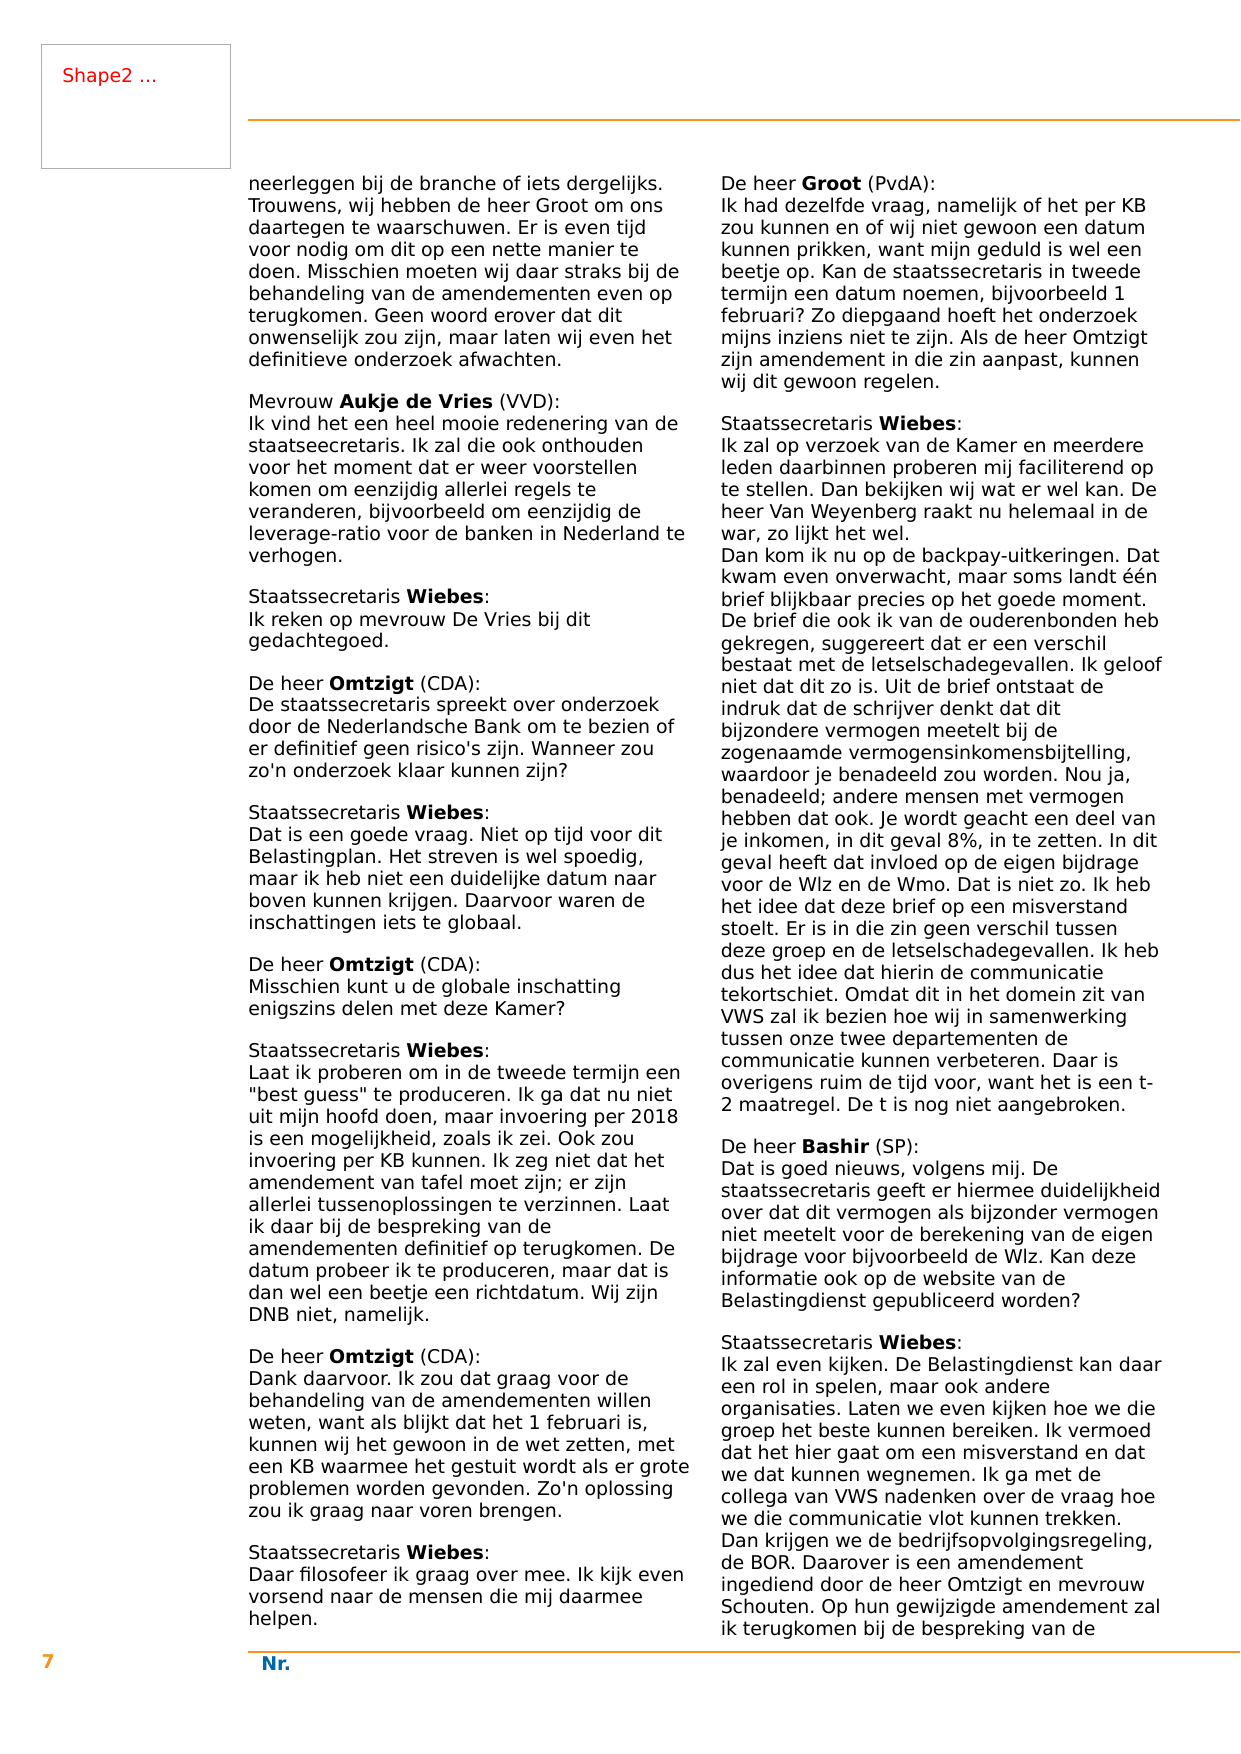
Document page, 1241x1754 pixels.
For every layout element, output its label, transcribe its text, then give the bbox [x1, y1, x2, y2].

text Ik had dezelfde vraag, namelijk of het per KB zou kunnen en of wij niet gewoon een datum kunnen prikken, want mijn geduld is wel een beetje op. Kan de staatssecretaris in tweede termijn een datum noemen, bijvoorbeeld 1 februari? Zo diepgaand hoeft het onderzoek mijns inziens niet te zijn. Als de heer Omtzigt zijn amendement in die zin aanpast, kunnen wij dit gewoon regelen. [721, 195, 1163, 393]
text Staatssecretaris Wiebes: [721, 413, 1163, 434]
text Laat ik proberen om in de tweede termijn een "best guess" te produceren. Ik ga dat nu niet uit mijn hoofd doen, maar invoering per 2018 is een mogelijkheid, zoals ik zei. Ook zou invoering per KB kunnen. Ik zeg niet dat het amendement van tafel moet zijn; er zijn allerlei tussenoplossingen te verzinnen. Laat ik daar bij de bespreking van de amendementen definitief op terugkomen. De datum probeer ik te produceren, maar dat is dan wel een beetje een richtdatum. Wij zijn DNB niet, namelijk. [248, 1062, 691, 1326]
text Dat is een goede vraag. Niet op tijd voor dit Belastingplan. Het streven is wel spoedig, maar ik heb niet een duidelijke datum naar boven kunnen krijgen. Daarvoor waren de inschattingen iets te globaal. [248, 824, 691, 934]
text Dank daarvoor. Ik zou dat graag voor de behandeling van de amendementen willen weten, want als blijkt dat het 1 februari is, kunnen wij het gewoon in de wet zetten, met een KB waarmee het gestuit wordt als er grote problemen worden gevonden. Zo'n oplossing zou ik graag naar voren brengen. [248, 1368, 691, 1522]
text neerleggen bij de branche of iets dergelijks. Trouwens, wij hebben de heer Groot om ons daartegen te waarschuwen. Er is even tijd voor nodig om dit op een nette manier te doen. Misschien moeten wij daar straks bij de behandeling van de amendementen even op terugkomen. Geen woord erover dat dit onwenselijk zou zijn, maar laten wij even het definitieve onderzoek afwachten. [248, 173, 691, 371]
text Ik zal even kijken. De Belastingdienst kan daar een rol in spelen, maar ook andere organisaties. Laten we even kijken hoe we die groep het beste kunnen bereiken. Ik vermoed dat het hier gaat om een misverstand en dat we dat kunnen wegnemen. Ik ga met de collega van VWS nadenken over de vraag hoe we die communicatie vlot kunnen trekken. [721, 1354, 1163, 1529]
text Misschien kunt u de globale inschatting enigszins delen met deze Kamer? [248, 976, 691, 1020]
text Staatssecretaris Wiebes: [248, 1542, 691, 1564]
text Dan kom ik nu op de backpay-uitkeringen. Dat kwam even onverwacht, maar soms landt één brief blijkbaar precies op het goede moment. De brief die ook ik van de ouderenbonden heb gekregen, suggereert dat er een verschil bestaat met de letselschadegevallen. Ik geloof niet dat dit zo is. Uit de brief ontstaat de indruk dat de schrijver denkt dat dit bijzondere vermogen meetelt bij de zogenaamde vermogensinkomensbijtelling, waardoor je benadeeld zou worden. Nou ja, benadeeld; andere mensen met vermogen hebben dat ook. Je wordt geacht een deel van je inkomen, in dit geval 8%, in te zetten. In dit geval heeft dat invloed op de eigen bijdrage voor de Wlz en de Wmo. Dat is niet zo. Ik heb het idee dat deze brief op een misverstand stoelt. Er is in die zin geen verschil tussen deze groep en de letselschadegevallen. Ik heb dus het idee dat hierin de communicatie tekortschiet. Omdat dit in het domein zit van VWS zal ik bezien hoe wij in samenwerking tussen onze twee departementen de communicatie kunnen verbeteren. Daar is overigens ruim de tijd voor, want het is een t-2 maatregel. De t is nog niet aangebroken. [721, 544, 1163, 1116]
text De heer Omtzigt (CDA): [248, 672, 691, 694]
text Staatssecretaris Wiebes: [721, 1332, 1163, 1354]
text De heer Omtzigt (CDA): [248, 954, 691, 976]
text Ik zal op verzoek van de Kamer en meerdere leden daarbinnen proberen mij faciliterend op te stellen. Dan bekijken wij wat er wel kan. De heer Van Weyenberg raakt nu helemaal in de war, zo lijkt het wel. [721, 434, 1163, 544]
text De heer Bashir (SP): [721, 1136, 1163, 1158]
text De heer Omtzigt (CDA): [248, 1346, 691, 1368]
text De heer Groot (PvdA): [721, 173, 1163, 195]
text Staatssecretaris Wiebes: [248, 1040, 691, 1062]
text Ik reken op mevrouw De Vries bij dit gedachtegoed. [248, 608, 691, 652]
text Mevrouw Aukje de Vries (VVD): [248, 391, 691, 413]
text Daar filosofeer ik graag over mee. Ik kijk even vorsend naar de mensen die mij daarmee helpen. [248, 1564, 691, 1629]
text Staatssecretaris Wiebes: [248, 586, 691, 608]
text Dat is goed nieuws, volgens mij. De staatssecretaris geeft er hiermee duidelijkheid over dat dit vermogen als bijzonder vermogen niet meetelt voor de berekening van de eigen bijdrage voor bijvoorbeeld de Wlz. Kan deze informatie ook op de website van de Belastingdienst gepubliceerd worden? [721, 1158, 1163, 1312]
text Ik vind het een heel mooie redenering van de staatseecretaris. Ik zal die ook onthouden voor het moment dat er weer voorstellen komen om eenzijdig allerlei regels te veranderen, bijvoorbeeld om eenzijdig de leverage-ratio voor de banken in Nederland te verhogen. [248, 413, 691, 566]
text De staatssecretaris spreekt over onderzoek door de Nederlandsche Bank om te bezien of er definitief geen risico's zijn. Wanneer zou zo'n onderzoek klaar kunnen zijn? [248, 694, 691, 782]
text Staatssecretaris Wiebes: [248, 802, 691, 824]
text Dan krijgen we de bedrijfsopvolgingsregeling, de BOR. Daarover is een amendement ingediend door de heer Omtzigt en mevrouw Schouten. Op hun gewijzigde amendement zal ik terugkomen bij de bespreking van de [721, 1529, 1163, 1639]
